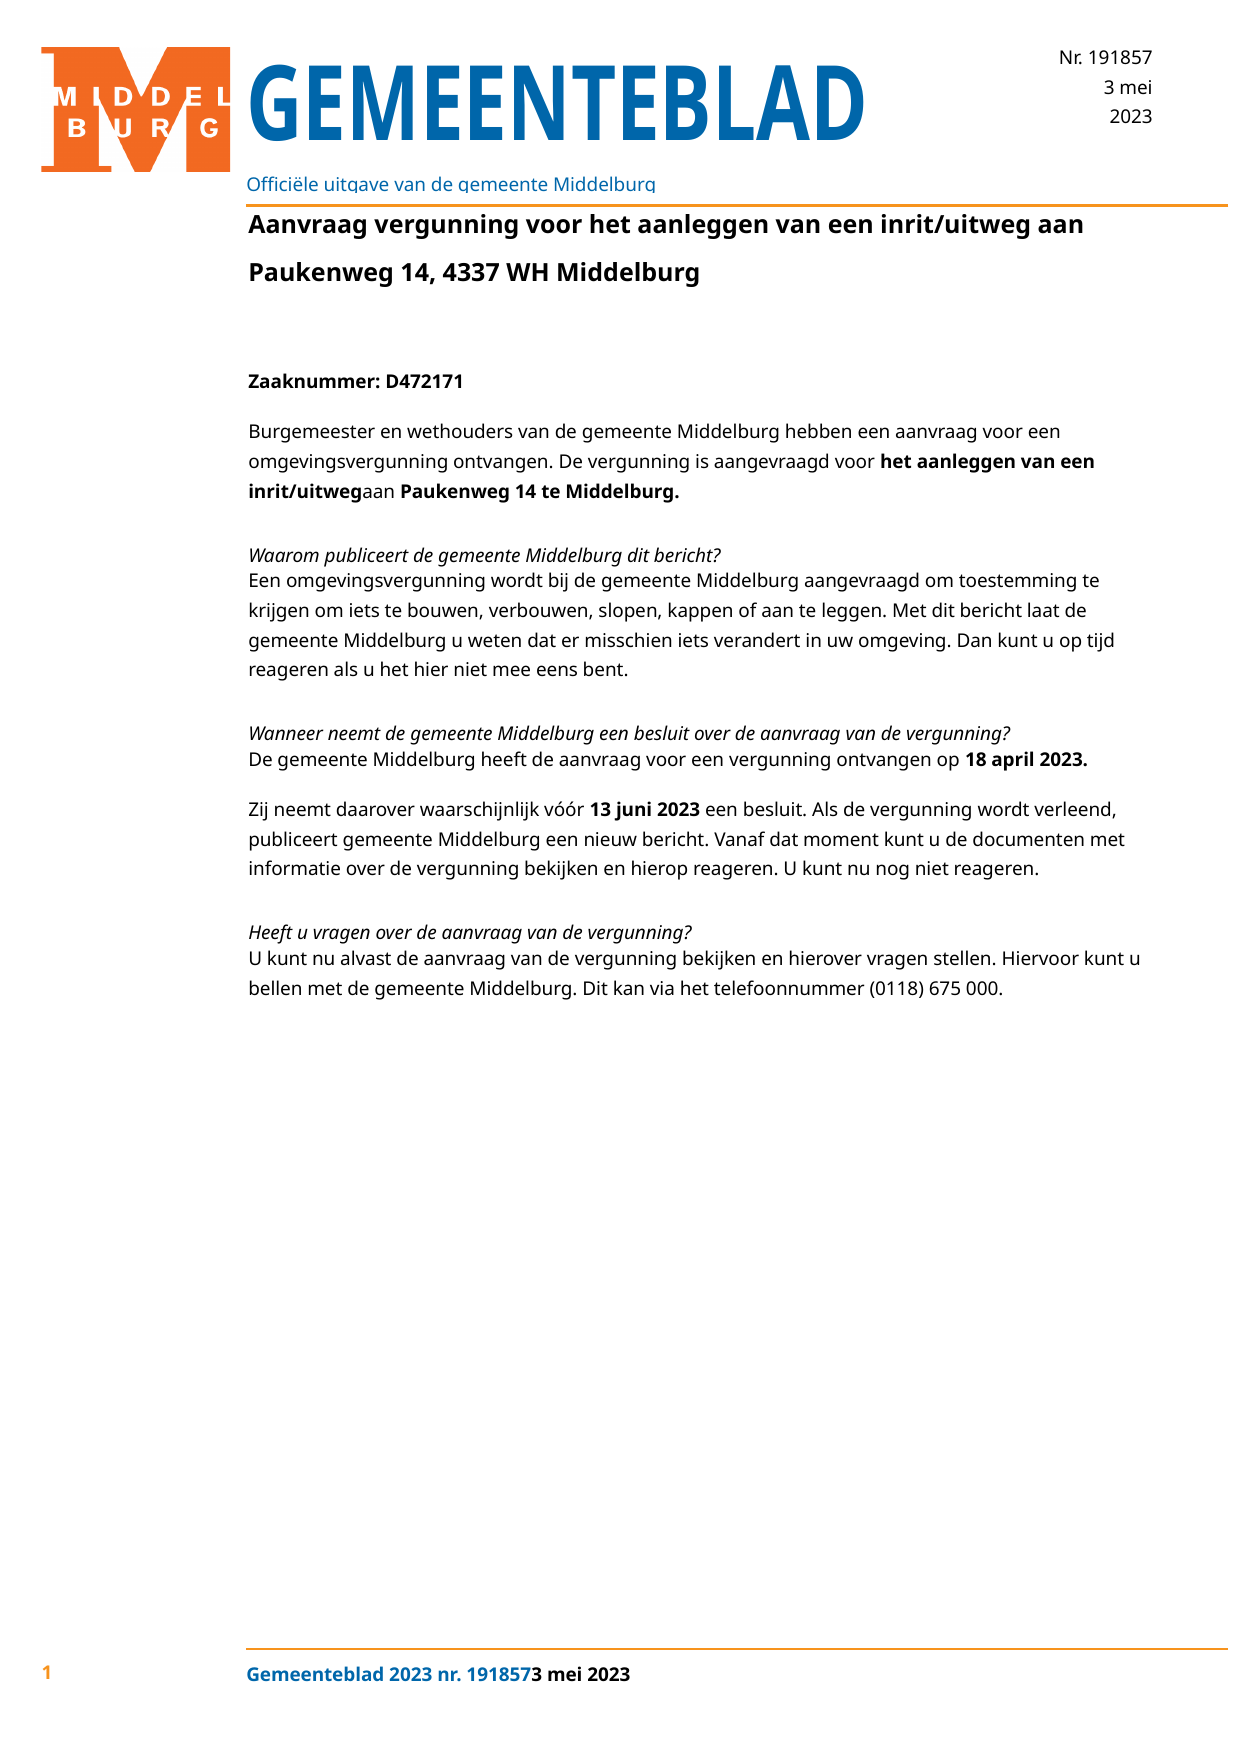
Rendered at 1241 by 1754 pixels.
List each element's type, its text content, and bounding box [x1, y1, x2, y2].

text Zij neemt daarover waarschijnlijk vóór 13 juni 2023 een besluit. Als de vergunning wordt verleend, publiceert gemeente Middelburg een nieuw bericht. Vanaf dat moment kunt u de documenten met informatie over de vergunning bekijken en hierop reageren. U kunt nu nog niet reageren. [248, 796, 1152, 881]
text Waarom publiceert de gemeente Middelburg dit bericht? [248, 542, 1152, 568]
text Heeft u vragen over de aanvraag van de vergunning? [248, 919, 1152, 945]
text Burgemeester en wethouders van de gemeente Middelburg hebben een aanvraag voor een omgevingsvergunning ontvangen. De vergunning is aangevraagd voor het aanleggen van een inrit/uitwegaan Paukenweg 14 te Middelburg. [248, 419, 1152, 504]
text Zaaknummer: D472171 [248, 368, 1152, 394]
text Wanneer neemt de gemeente Middelburg een besluit over de aanvraag van de vergunning? [248, 720, 1152, 746]
text Aanvraag vergunning voor het aanleggen van een inrit/uitweg aan Paukenweg 14, 4337 WH Middelburg [248, 207, 1152, 288]
text Een omgevingsvergunning wordt bij de gemeente Middelburg aangevraagd om toestemming te krijgen om iets te bouwen, verbouwen, slopen, kappen of aan te leggen. Met dit bericht laat de gemeente Middelburg u weten dat er misschien iets verandert in uw omgeving. Dan kunt u op tijd reageren als u het hier niet mee eens bent. [248, 568, 1152, 682]
text U kunt nu alvast de aanvraag van de vergunning bekijken en hierover vragen stellen. Hiervoor kunt u bellen met de gemeente Middelburg. Dit kan via het telefoonnummer (0118) 675 000. [248, 945, 1152, 1001]
text De gemeente Middelburg heeft de aanvraag voor een vergunning ontvangen op 18 april 2023. [248, 746, 1152, 772]
picture [41, 47, 231, 172]
